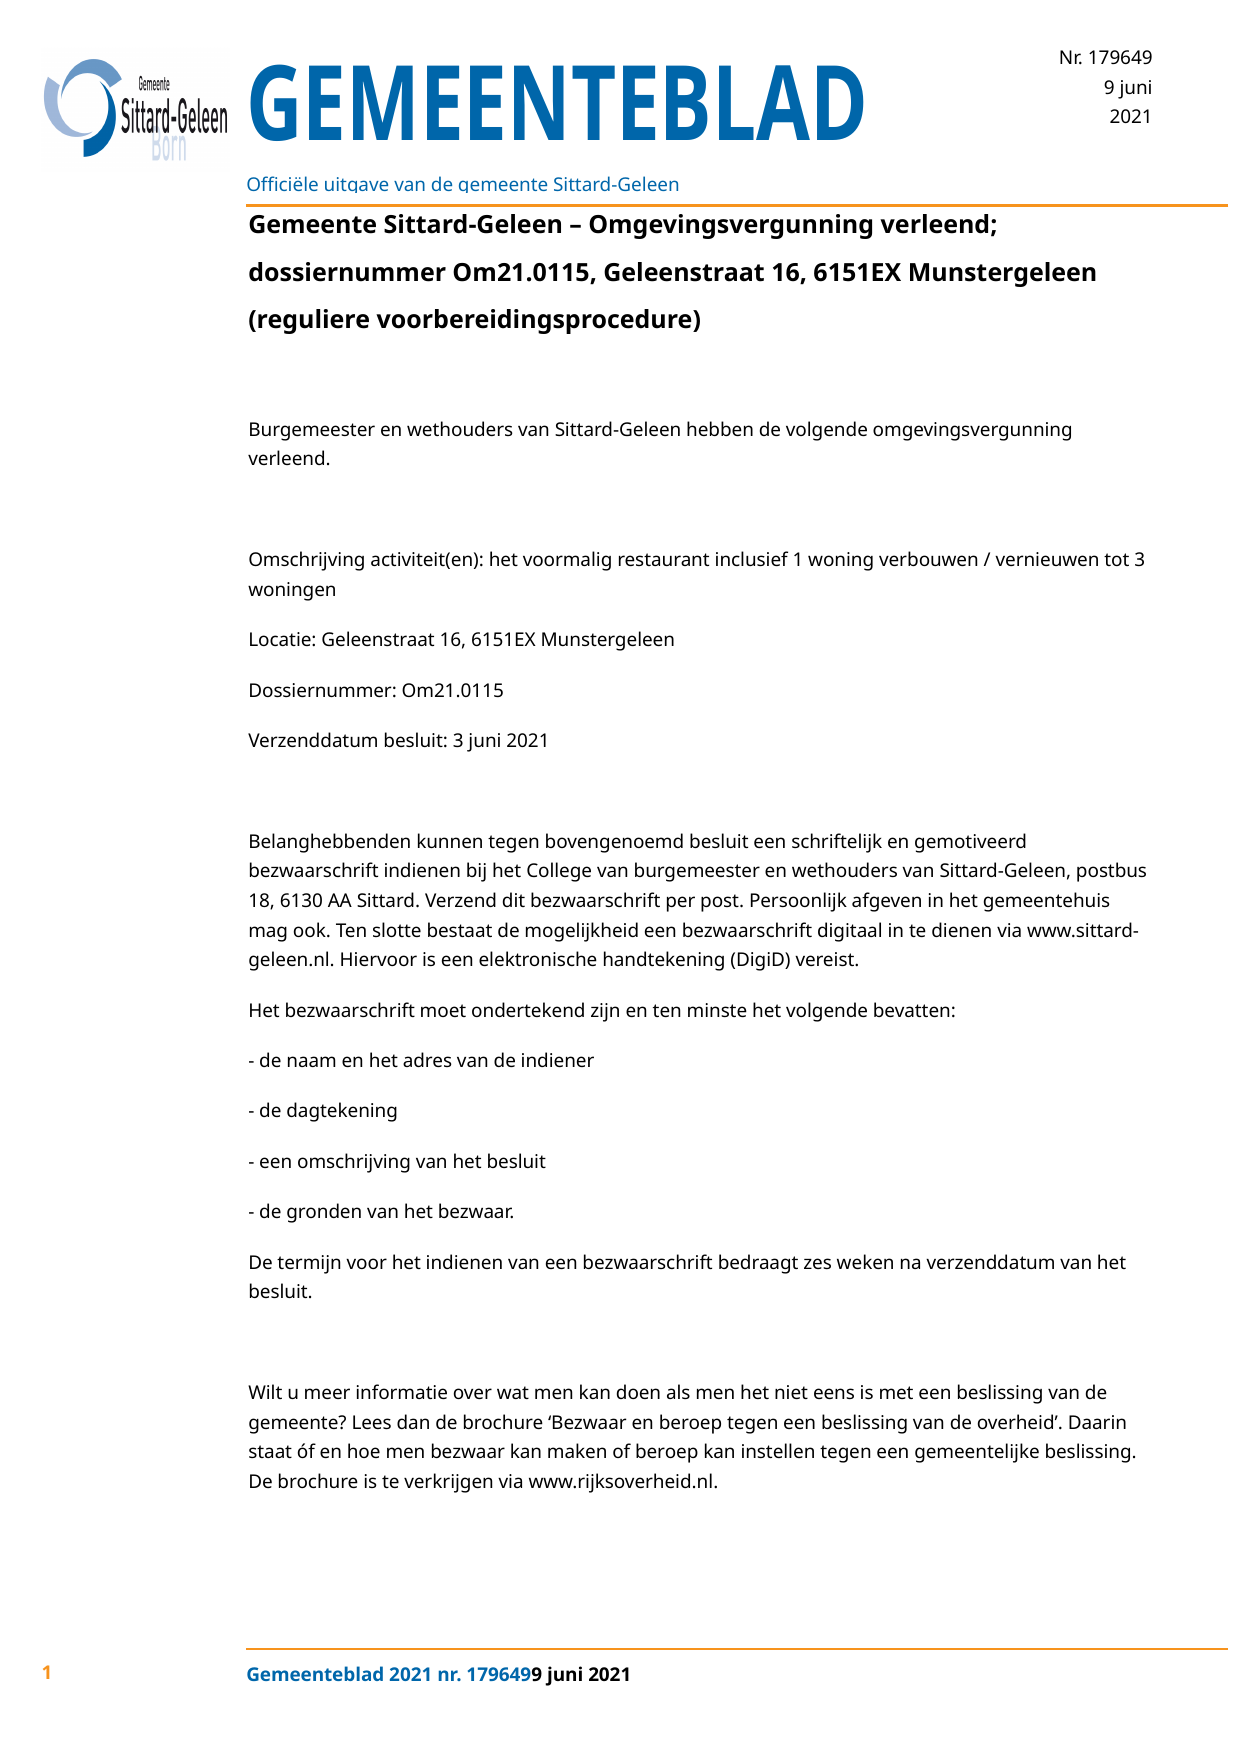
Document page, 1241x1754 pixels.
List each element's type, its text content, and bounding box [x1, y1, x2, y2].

text Locatie: Geleenstraat 16, 6151EX Munstergeleen [248, 626, 1152, 652]
text Burgemeester en wethouders van Sittard-Geleen hebben de volgende omgevingsvergunning verleend. [248, 416, 1152, 471]
picture [41, 47, 231, 172]
text - de gronden van het bezwaar. [248, 1198, 1152, 1224]
text Gemeente Sittard-Geleen – Omgevingsvergunning verleend; dossiernummer Om21.0115, Geleenstraat 16, 6151EX Munstergeleen (reguliere voorbereidingsprocedure) [248, 207, 1152, 336]
text Verzenddatum besluit: 3 juni 2021 [248, 727, 1152, 753]
text Het bezwaarschrift moet ondertekend zijn en ten minste het volgende bevatten: [248, 997, 1152, 1022]
text Omschrijving activiteit(en): het voormalig restaurant inclusief 1 woning verbouwen / vernieuwen tot 3 woningen [248, 546, 1152, 602]
text - de naam en het adres van de indiener [248, 1047, 1152, 1073]
text Belanghebbenden kunnen tegen bovengenoemd besluit een schriftelijk en gemotiveerd bezwaarschrift indienen bij het College van burgemeester en wethouders van Sittard-Geleen, postbus 18, 6130 AA Sittard. Verzend dit bezwaarschrift per post. Persoonlijk afgeven in het gemeentehuis mag ook. Ten slotte bestaat de mogelijkheid een bezwaarschrift digitaal in te dienen via www.sittard-geleen.nl. Hiervoor is een elektronische handtekening (DigiD) vereist. [248, 828, 1152, 972]
text - een omschrijving van het besluit [248, 1148, 1152, 1174]
text De termijn voor het indienen van een bezwaarschrift bedraagt zes weken na verzenddatum van het besluit. [248, 1249, 1152, 1304]
text - de dagtekening [248, 1098, 1152, 1123]
text Wilt u meer informatie over wat men kan doen als men het niet eens is met een beslissing van de gemeente? Lees dan de brochure ‘Bezwaar en beroep tegen een beslissing van de overheid’. Daarin staat óf en hoe men bezwaar kan maken of beroep kan instellen tegen een gemeentelijke beslissing. De brochure is te verkrijgen via www.rijksoverheid.nl. [248, 1379, 1152, 1494]
text Dossiernummer: Om21.0115 [248, 677, 1152, 702]
